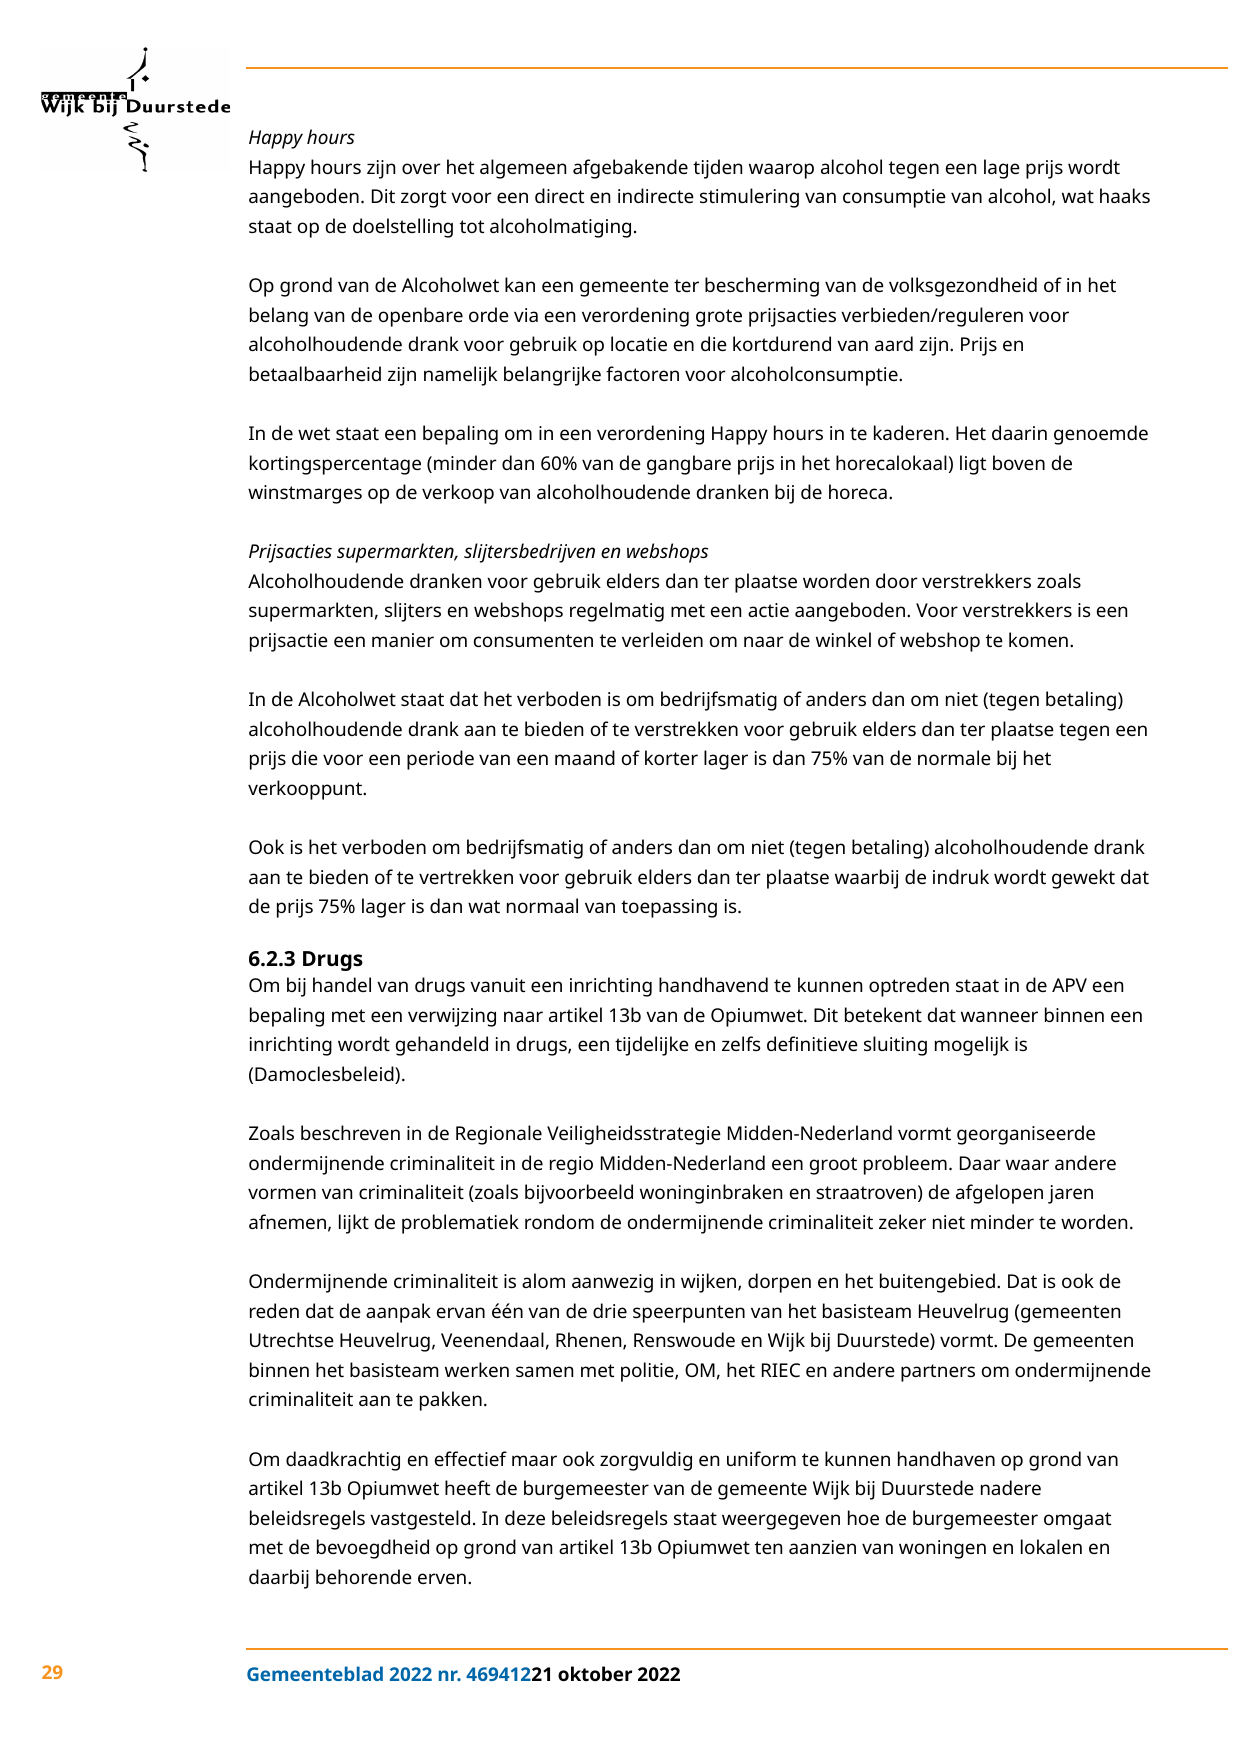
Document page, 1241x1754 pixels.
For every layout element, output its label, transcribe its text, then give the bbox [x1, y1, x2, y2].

text Om daadkrachtig en effectief maar ook zorgvuldig en uniform te kunnen handhaven op grond van artikel 13b Opiumwet heeft de burgemeester van de gemeente Wijk bij Duurstede nadere beleidsregels vastgesteld. In deze beleidsregels staat weergegeven hoe de burgemeester omgaat met de bevoegdheid op grond van artikel 13b Opiumwet ten aanzien van woningen en lokalen en daarbij behorende erven. [248, 1446, 1152, 1590]
text Ondermijnende criminaliteit is alom aanwezig in wijken, dorpen en het buitengebied. Dat is ook de reden dat de aanpak ervan één van de drie speerpunten van het basisteam Heuvelrug (gemeenten Utrechtse Heuvelrug, Veenendaal, Rhenen, Renswoude en Wijk bij Duurstede) vormt. De gemeenten binnen het basisteam werken samen met politie, OM, het RIEC en andere partners om ondermijnende criminaliteit aan te pakken. [248, 1268, 1152, 1412]
text 6.2.3 Drugs [248, 944, 1152, 972]
text Zoals beschreven in de Regionale Veiligheidsstrategie Midden-Nederland vormt georganiseerde ondermijnende criminaliteit in de regio Midden-Nederland een groot probleem. Daar waar andere vormen van criminaliteit (zoals bijvoorbeeld woninginbraken en straatroven) de afgelopen jaren afnemen, lijkt de problematiek rondom de ondermijnende criminaliteit zeker niet minder te worden. [248, 1120, 1152, 1235]
text Prijsacties supermarkten, slijtersbedrijven en webshops [248, 538, 1152, 564]
text Happy hours zijn over het algemeen afgebakende tijden waarop alcohol tegen een lage prijs wordt aangeboden. Dit zorgt voor een direct en indirecte stimulering van consumptie van alcohol, wat haaks staat op de doelstelling tot alcoholmatiging. [248, 154, 1152, 239]
text Op grond van de Alcoholwet kan een gemeente ter bescherming van de volksgezondheid of in het belang van de openbare orde via een verordening grote prijsacties verbieden/reguleren voor alcoholhoudende drank voor gebruik op locatie en die kortdurend van aard zijn. Prijs en betaalbaarheid zijn namelijk belangrijke factoren voor alcoholconsumptie. [248, 272, 1152, 387]
text Om bij handel van drugs vanuit een inrichting handhavend te kunnen optreden staat in de APV een bepaling met een verwijzing naar artikel 13b van de Opiumwet. Dit betekent dat wanneer binnen een inrichting wordt gehandeld in drugs, een tijdelijke en zelfs definitieve sluiting mogelijk is (Damoclesbeleid). [248, 972, 1152, 1087]
picture [41, 47, 231, 172]
text In de wet staat een bepaling om in een verordening Happy hours in te kaderen. Het daarin genoemde kortingspercentage (minder dan 60% van de gangbare prijs in het horecalokaal) ligt boven de winstmarges op de verkoop van alcoholhoudende dranken bij de horeca. [248, 420, 1152, 505]
text In de Alcoholwet staat dat het verboden is om bedrijfsmatig of anders dan om niet (tegen betaling) alcoholhoudende drank aan te bieden of te verstrekken voor gebruik elders dan ter plaatse tegen een prijs die voor een periode van een maand of korter lager is dan 75% van de normale bij het verkooppunt. [248, 686, 1152, 801]
text Alcoholhoudende dranken voor gebruik elders dan ter plaatse worden door verstrekkers zoals supermarkten, slijters en webshops regelmatig met een actie aangeboden. Voor verstrekkers is een prijsactie een manier om consumenten te verleiden om naar de winkel of webshop te komen. [248, 568, 1152, 653]
text Happy hours [248, 124, 1152, 150]
text Ook is het verboden om bedrijfsmatig of anders dan om niet (tegen betaling) alcoholhoudende drank aan te bieden of te vertrekken voor gebruik elders dan ter plaatse waarbij de indruk wordt gewekt dat de prijs 75% lager is dan wat normaal van toepassing is. [248, 834, 1152, 919]
